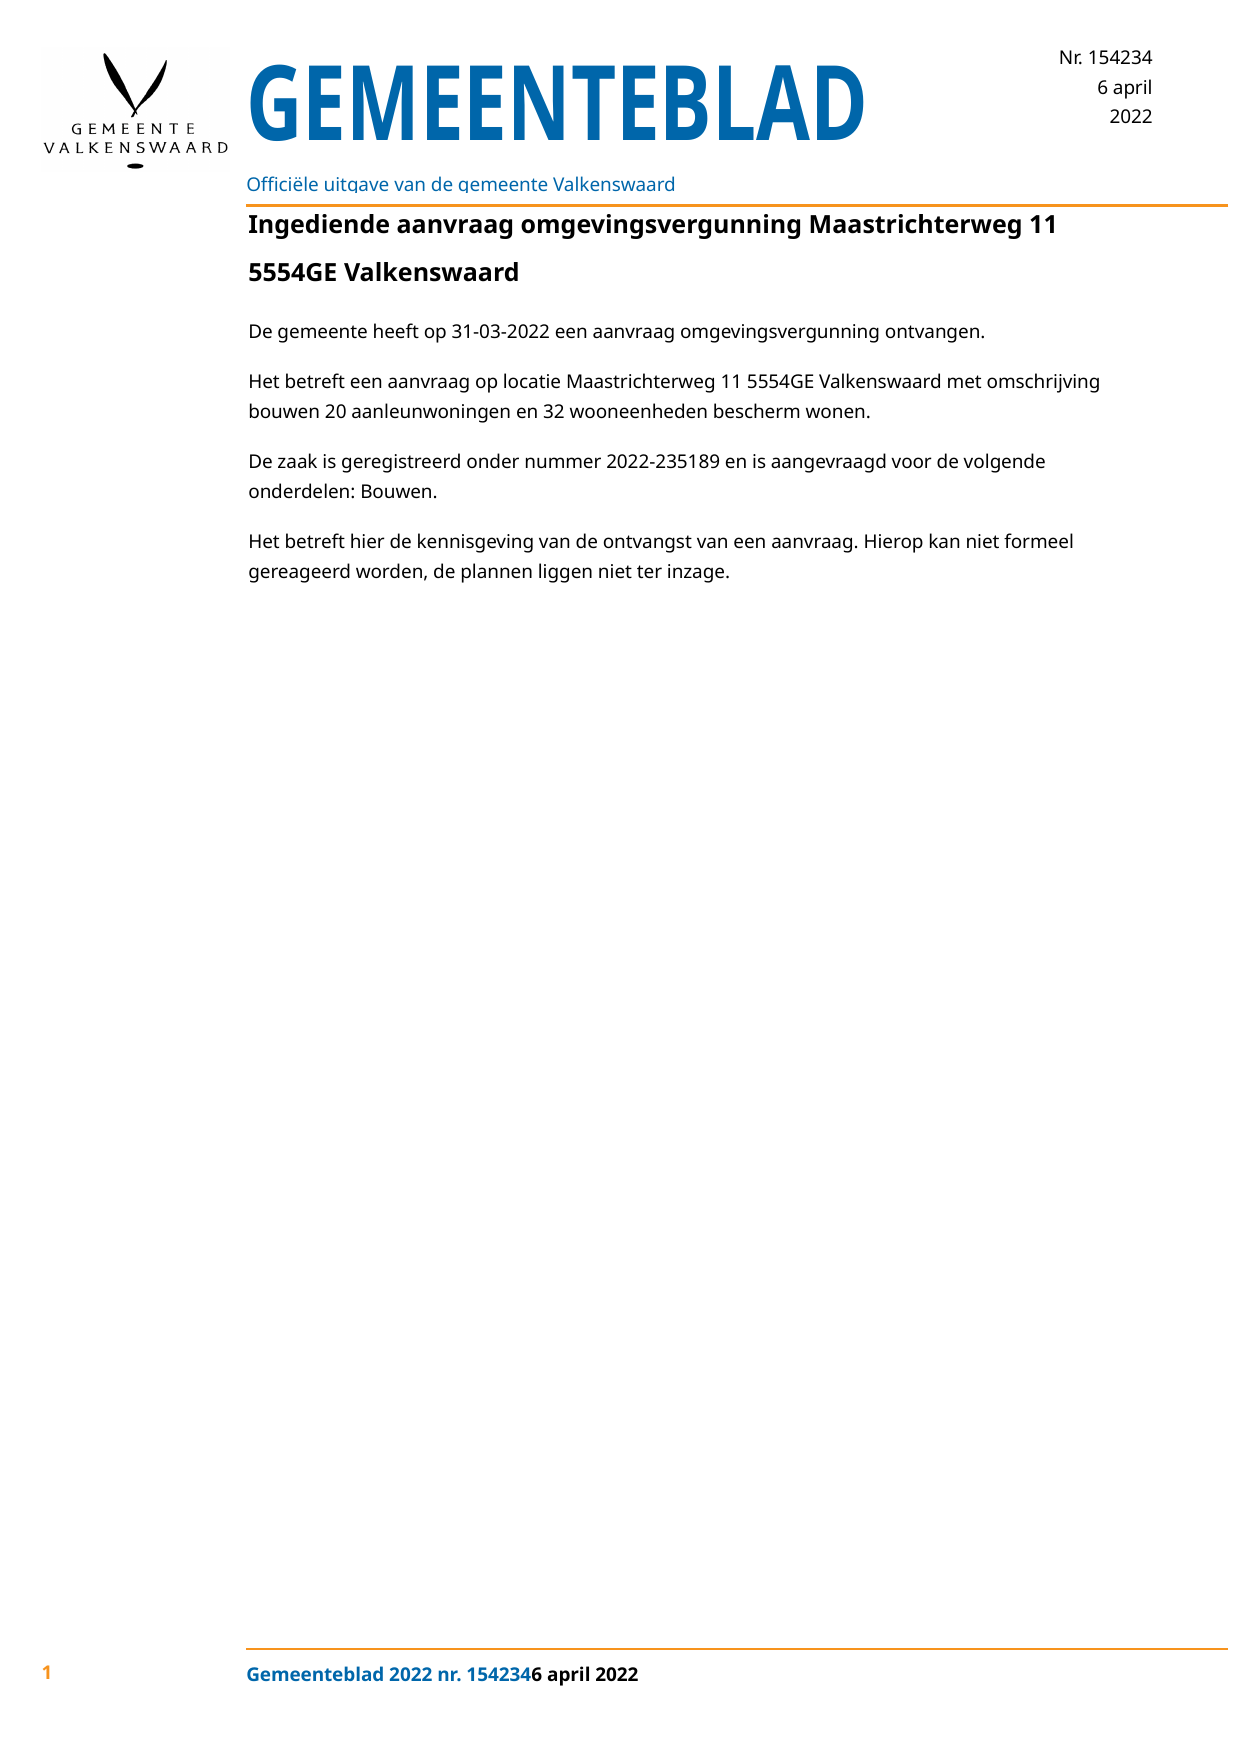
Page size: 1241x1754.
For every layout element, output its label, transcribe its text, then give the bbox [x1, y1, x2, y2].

text De zaak is geregistreerd onder nummer 2022-235189 en is aangevraagd voor de volgende onderdelen: Bouwen. [248, 448, 1152, 504]
text Het betreft een aanvraag op locatie Maastrichterweg 11 5554GE Valkenswaard met omschrijving bouwen 20 aanleunwoningen en 32 wooneenheden bescherm wonen. [248, 368, 1152, 424]
text Het betreft hier de kennisgeving van de ontvangst van een aanvraag. Hierop kan niet formeel gereageerd worden, de plannen liggen niet ter inzage. [248, 528, 1152, 584]
text De gemeente heeft op 31-03-2022 een aanvraag omgevingsvergunning ontvangen. [248, 318, 1152, 344]
text Ingediende aanvraag omgevingsvergunning Maastrichterweg 11 5554GE Valkenswaard [248, 207, 1152, 288]
picture [41, 47, 231, 172]
